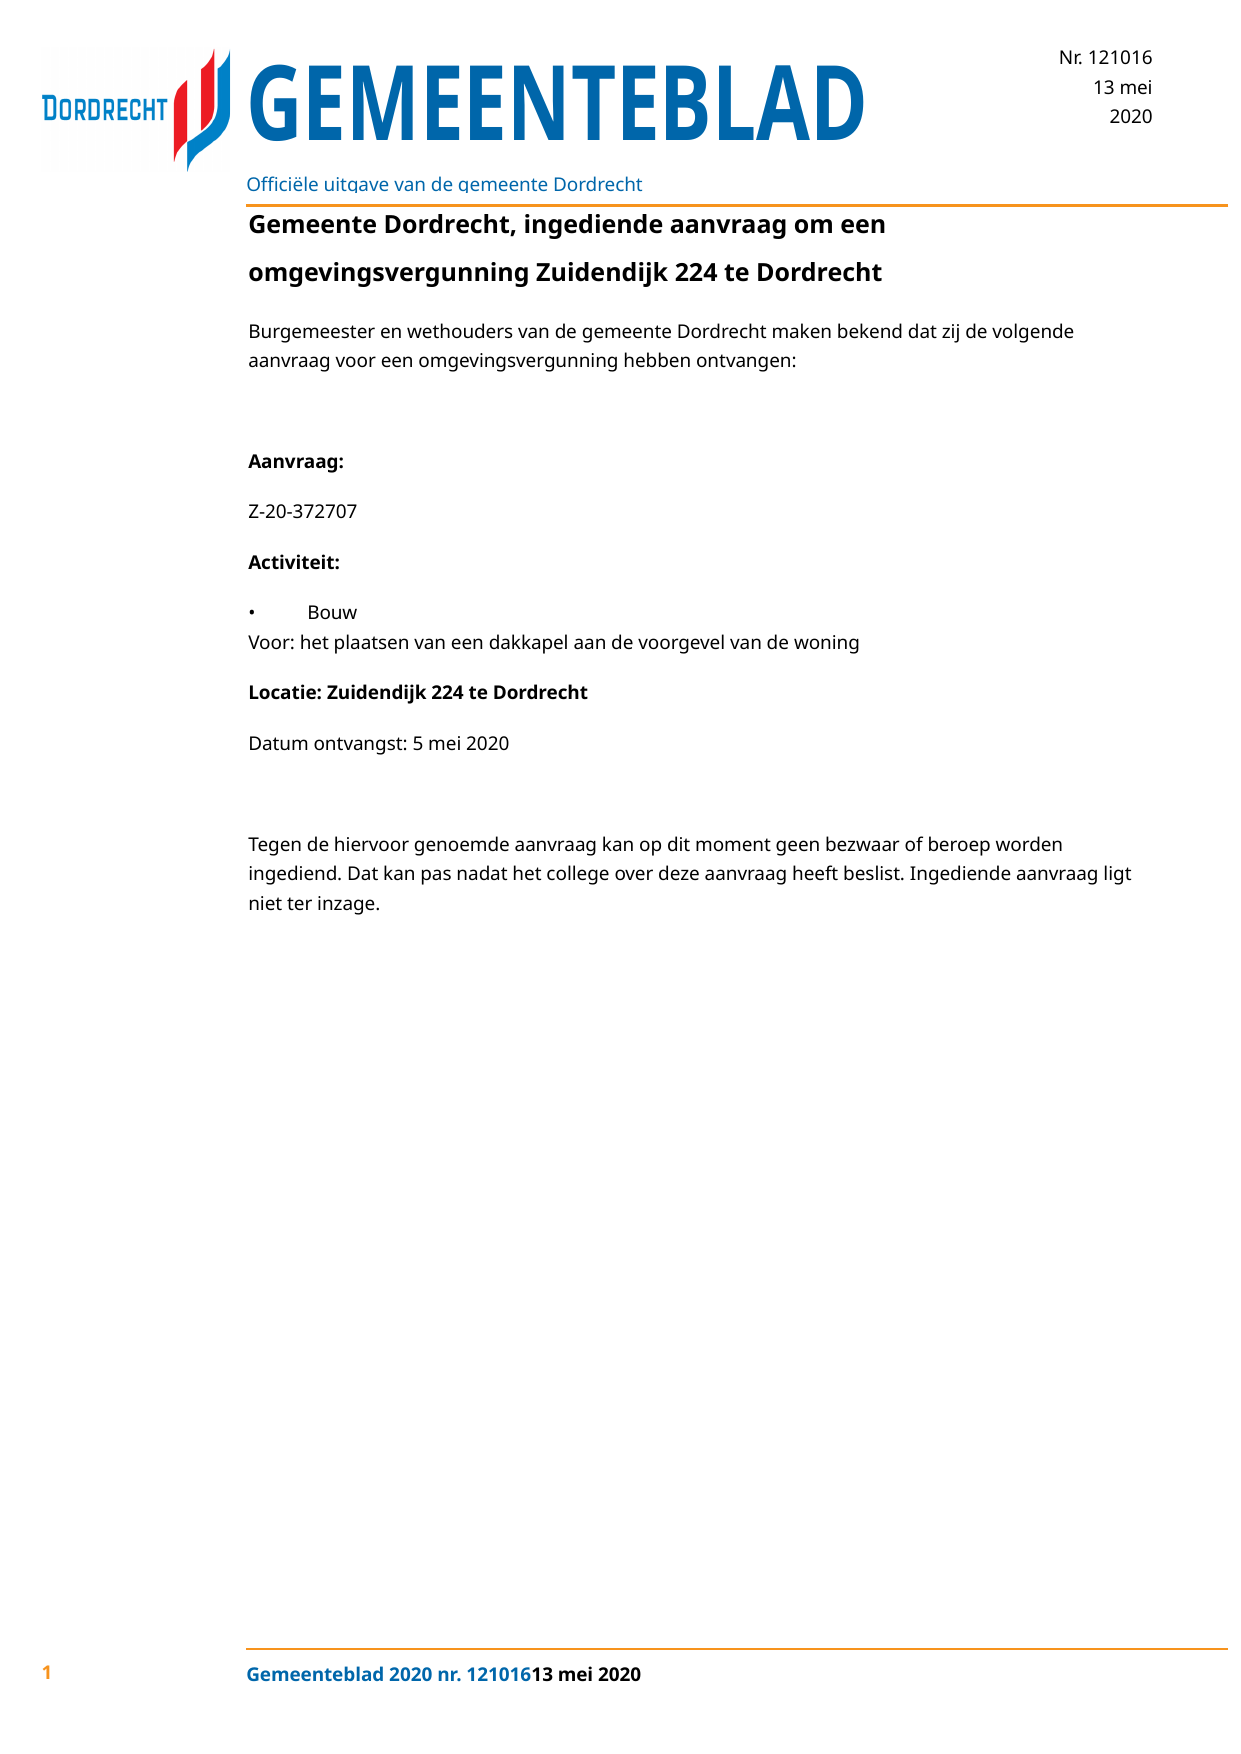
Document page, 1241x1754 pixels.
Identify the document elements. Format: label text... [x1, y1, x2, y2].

list Bouw [248, 599, 1152, 625]
text Locatie: Zuidendijk 224 te Dordrecht [248, 679, 1152, 705]
text Activiteit: [248, 549, 1152, 575]
text Z-20-372707 [248, 499, 1152, 524]
text Gemeente Dordrecht, ingediende aanvraag om een omgevingsvergunning Zuidendijk 224 te Dordrecht [248, 207, 1152, 288]
text Burgemeester en wethouders van de gemeente Dordrecht maken bekend dat zij de volgende aanvraag voor een omgevingsvergunning hebben ontvangen: [248, 318, 1152, 373]
text Tegen de hiervoor genoemde aanvraag kan op dit moment geen bezwaar of beroep worden ingediend. Dat kan pas nadat het college over deze aanvraag heeft beslist. Ingediende aanvraag ligt niet ter inzage. [248, 831, 1152, 916]
picture [41, 47, 231, 172]
text Aanvraag: [248, 448, 1152, 474]
text Datum ontvangst: 5 mei 2020 [248, 730, 1152, 756]
text Voor: het plaatsen van een dakkapel aan de voorgevel van de woning [248, 629, 1152, 655]
